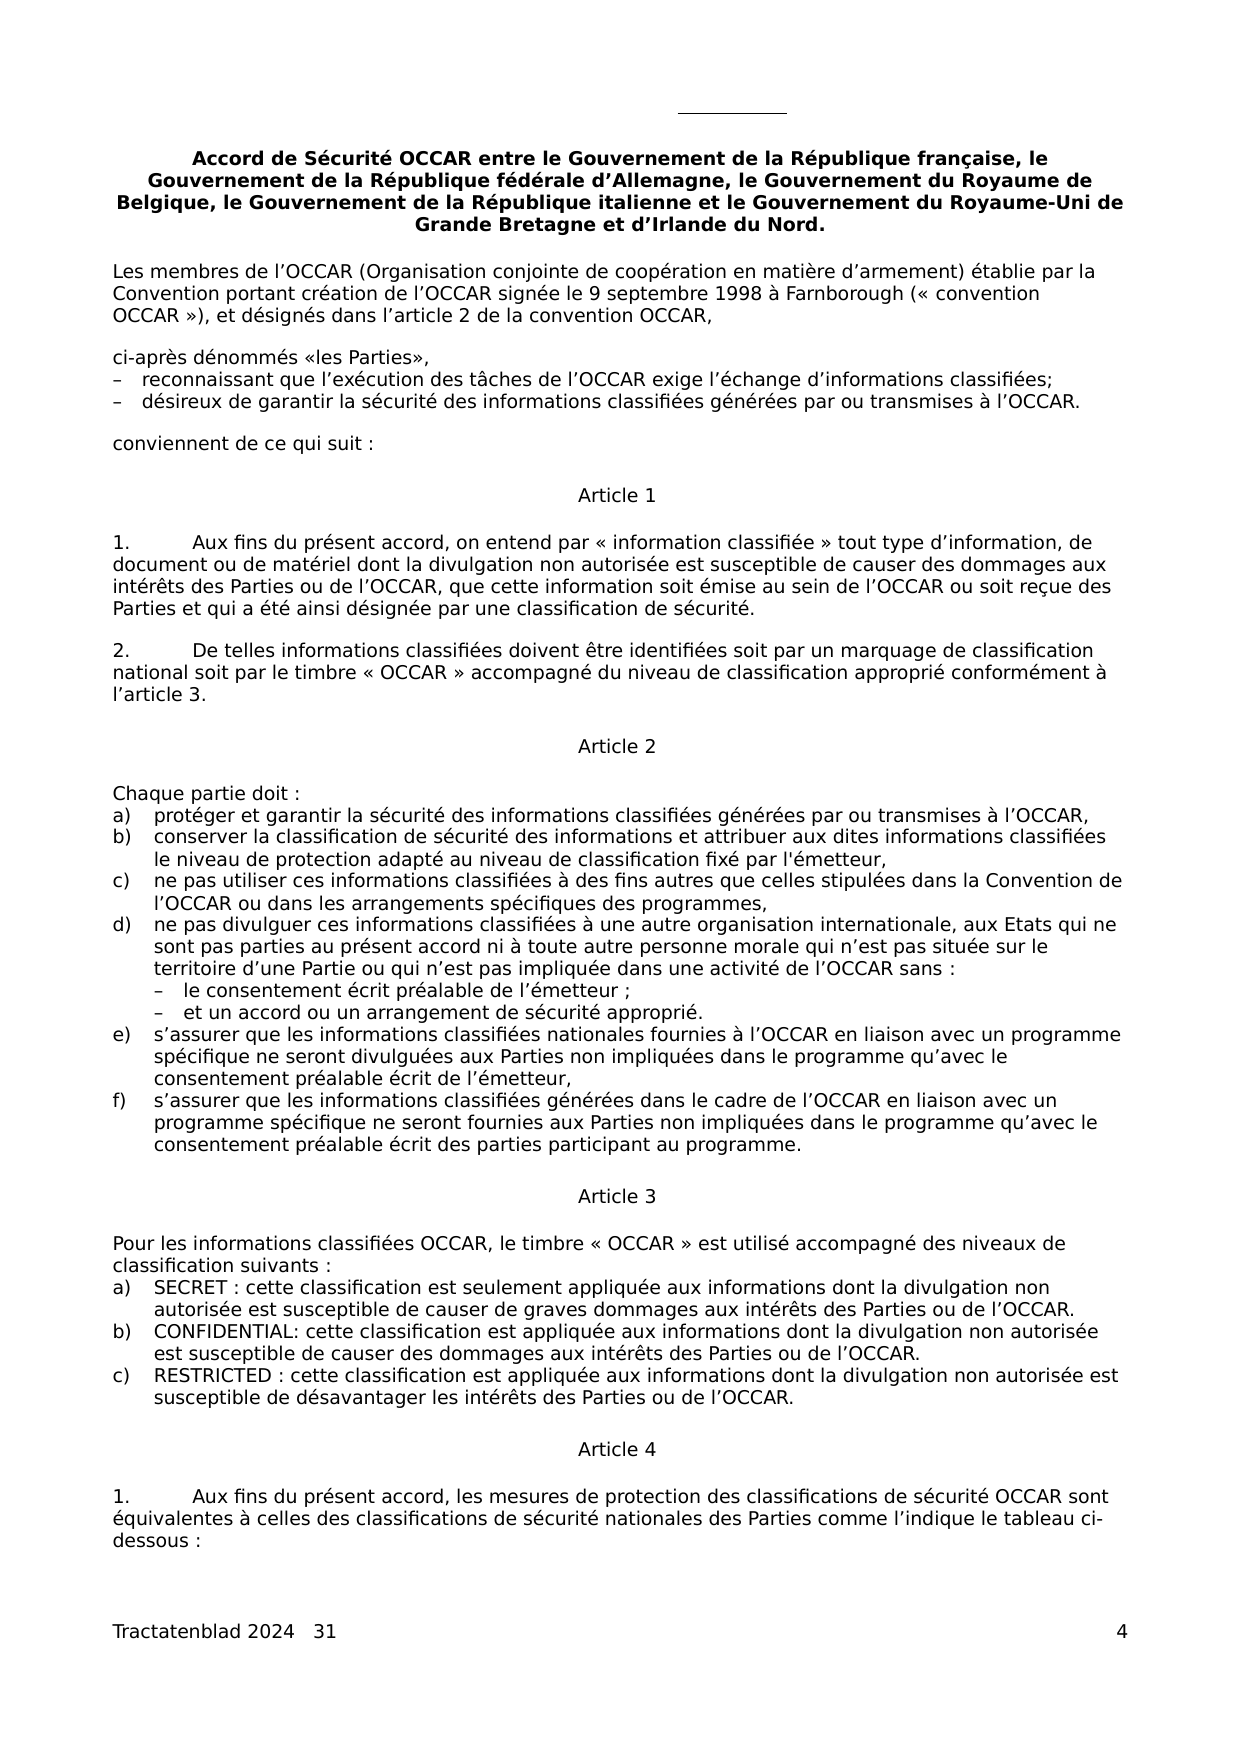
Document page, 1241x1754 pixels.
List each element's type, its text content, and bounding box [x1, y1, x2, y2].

subtitle Article 4 [112, 1439, 1128, 1461]
text c) RESTRICTED : cette classification est appliquée aux informations dont la divulgation non autorisée est susceptible de désavantager les intérêts des Parties ou de l’OCCAR. [112, 1365, 1128, 1409]
text Les membres de l’OCCAR (Organisation conjointe de coopération en matière d’armement) établie par la Convention portant création de l’OCCAR signée le 9 septembre 1998 à Farnborough (« convention OCCAR »), et désignés dans l’article 2 de la convention OCCAR, [112, 261, 1128, 327]
text a) SECRET : cette classification est seulement appliquée aux informations dont la divulgation non autorisée est susceptible de causer de graves dommages aux intérêts des Parties ou de l’OCCAR. [112, 1277, 1128, 1321]
subtitle Article 1 [112, 485, 1128, 507]
subtitle Accord de Sécurité OCCAR entre le Gouvernement de la République française, le Gouvernement de la République fédérale d’Allemagne, le Gouvernement du Royaume de Belgique, le Gouvernement de la République italienne et le Gouvernement du Royaume-Uni de Grande Bretagne et d’Irlande du Nord. [112, 148, 1128, 236]
text 1. Aux fins du présent accord, on entend par « information classifiée » tout type d’information, de document ou de matériel dont la divulgation non autorisée est susceptible de causer des dommages aux intérêts des Parties ou de l’OCCAR, que cette information soit émise au sein de l’OCCAR ou soit reçue des Parties et qui a été ainsi désignée par une classification de sécurité. [112, 532, 1128, 619]
text f) s’assurer que les informations classifiées générées dans le cadre de l’OCCAR en liaison avec un programme spécifique ne seront fournies aux Parties non impliquées dans le programme qu’avec le consentement préalable écrit des parties participant au programme. [112, 1090, 1128, 1156]
text Chaque partie doit : [112, 782, 1128, 804]
text b) CONFIDENTIAL: cette classification est appliquée aux informations dont la divulgation non autorisée est susceptible de causer des dommages aux intérêts des Parties ou de l’OCCAR. [112, 1321, 1128, 1365]
text conviennent de ce qui suit : [112, 433, 1128, 455]
text d) ne pas divulguer ces informations classifiées à une autre organisation internationale, aux Etats qui ne sont pas parties au présent accord ni à toute autre personne morale qui n’est pas située sur le territoire d’une Partie ou qui n’est pas impliquée dans une activité de l’OCCAR sans : [112, 914, 1128, 980]
text b) conserver la classification de sécurité des informations et attribuer aux dites informations classifiées le niveau de protection adapté au niveau de classification fixé par l'émetteur, [112, 826, 1128, 870]
text 2. De telles informations classifiées doivent être identifiées soit par un marquage de classification national soit par le timbre « OCCAR » accompagné du niveau de classification approprié conformément à l’article 3. [112, 639, 1128, 706]
text – le consentement écrit préalable de l’émetteur ; [153, 980, 1128, 1002]
text ci-après dénommés «les Parties», [112, 347, 1128, 369]
subtitle Article 3 [112, 1186, 1128, 1208]
text – reconnaissant que l’exécution des tâches de l’OCCAR exige l’échange d’informations classifiées; [112, 369, 1128, 391]
text Pour les informations classifiées OCCAR, le timbre « OCCAR » est utilisé accompagné des niveaux de classification suivants : [112, 1233, 1128, 1277]
text 1. Aux fins du présent accord, les mesures de protection des classifications de sécurité OCCAR sont équivalentes à celles des classifications de sécurité nationales des Parties comme l’indique le tableau ci-dessous : [112, 1486, 1128, 1552]
text e) s’assurer que les informations classifiées nationales fournies à l’OCCAR en liaison avec un programme spécifique ne seront divulguées aux Parties non impliquées dans le programme qu’avec le consentement préalable écrit de l’émetteur, [112, 1024, 1128, 1090]
text – et un accord ou un arrangement de sécurité approprié. [153, 1002, 1128, 1024]
text c) ne pas utiliser ces informations classifiées à des fins autres que celles stipulées dans la Convention de l’OCCAR ou dans les arrangements spécifiques des programmes, [112, 870, 1128, 914]
subtitle Article 2 [112, 736, 1128, 757]
text a) protéger et garantir la sécurité des informations classifiées générées par ou transmises à l’OCCAR, [112, 804, 1128, 826]
text – désireux de garantir la sécurité des informations classifiées générées par ou transmises à l’OCCAR. [112, 391, 1128, 413]
